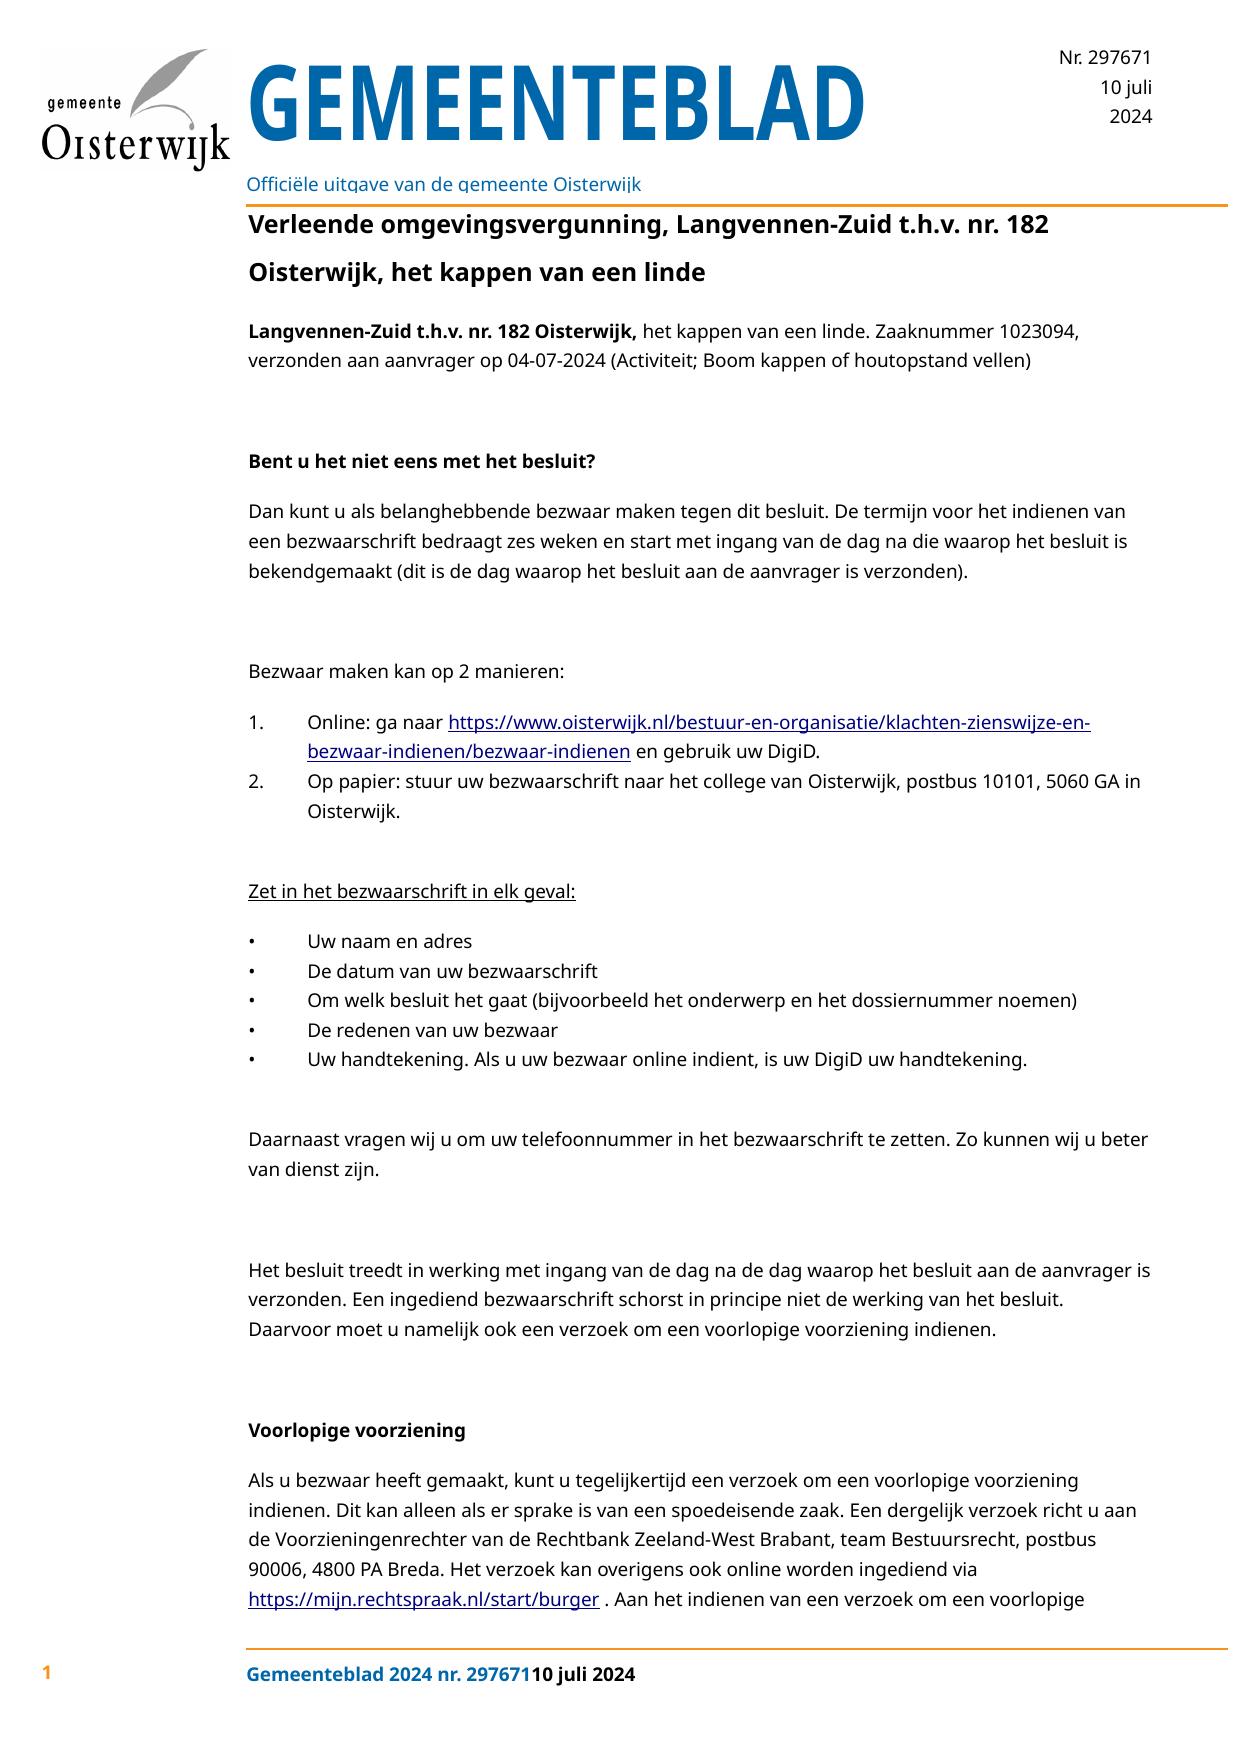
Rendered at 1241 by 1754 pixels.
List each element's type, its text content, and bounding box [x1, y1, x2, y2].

text Bent u het niet eens met het besluit? [248, 448, 1152, 474]
list Uw naam en adres [248, 928, 1152, 954]
list Om welk besluit het gaat (bijvoorbeeld het onderwerp en het dossiernummer noemen) [248, 987, 1152, 1013]
list Online: ga naar https://www.oisterwijk.nl/bestuur-en-organisatie/klachten-zienswijze-en-bezwaar-indienen/bezwaar-indienen en gebruik uw DigiD. [248, 709, 1152, 764]
text Daarnaast vragen wij u om uw telefoonnummer in het bezwaarschrift te zetten. Zo kunnen wij u beter van dienst zijn. [248, 1127, 1152, 1182]
text Bezwaar maken kan op 2 manieren: [248, 659, 1152, 684]
text Langvennen-Zuid t.h.v. nr. 182 Oisterwijk, het kappen van een linde. Zaaknummer 1023094, verzonden aan aanvrager op 04-07-2024 (Activiteit; Boom kappen of houtopstand vellen) [248, 318, 1152, 373]
text Zet in het bezwaarschrift in elk geval: [248, 878, 1152, 904]
list Op papier: stuur uw bezwaarschrift naar het college van Oisterwijk, postbus 10101, 5060 GA in Oisterwijk. [248, 768, 1152, 824]
text Voorlopige voorziening [248, 1417, 1152, 1443]
text Verleende omgevingsvergunning, Langvennen-Zuid t.h.v. nr. 182 Oisterwijk, het kappen van een linde [248, 207, 1152, 288]
list Uw handtekening. Als u uw bezwaar online indient, is uw DigiD uw handtekening. [248, 1047, 1152, 1072]
text Als u bezwaar heeft gemaakt, kunt u tegelijkertijd een verzoek om een voorlopige voorziening indienen. Dit kan alleen als er sprake is van een spoedeisende zaak. Een dergelijk verzoek richt u aan de Voorzieningenrechter van de Rechtbank Zeeland-West Brabant, team Bestuursrecht, postbus 90006, 4800 PA Breda. Het verzoek kan overigens ook online worden ingediend via https://mijn.rechtspraak.nl/start/burger . Aan het indienen van een verzoek om een voorlopige [248, 1467, 1152, 1612]
text Het besluit treedt in werking met ingang van de dag na de dag waarop het besluit aan de aanvrager is verzonden. Een ingediend bezwaarschrift schorst in principe niet de werking van het besluit. Daarvoor moet u namelijk ook een verzoek om een voorlopige voorziening indienen. [248, 1257, 1152, 1342]
picture [41, 47, 231, 172]
list De redenen van uw bezwaar [248, 1017, 1152, 1043]
text Dan kunt u als belanghebbende bezwaar maken tegen dit besluit. De termijn voor het indienen van een bezwaarschrift bedraagt zes weken en start met ingang van de dag na die waarop het besluit is bekendgemaakt (dit is de dag waarop het besluit aan de aanvrager is verzonden). [248, 499, 1152, 584]
list De datum van uw bezwaarschrift [248, 958, 1152, 984]
